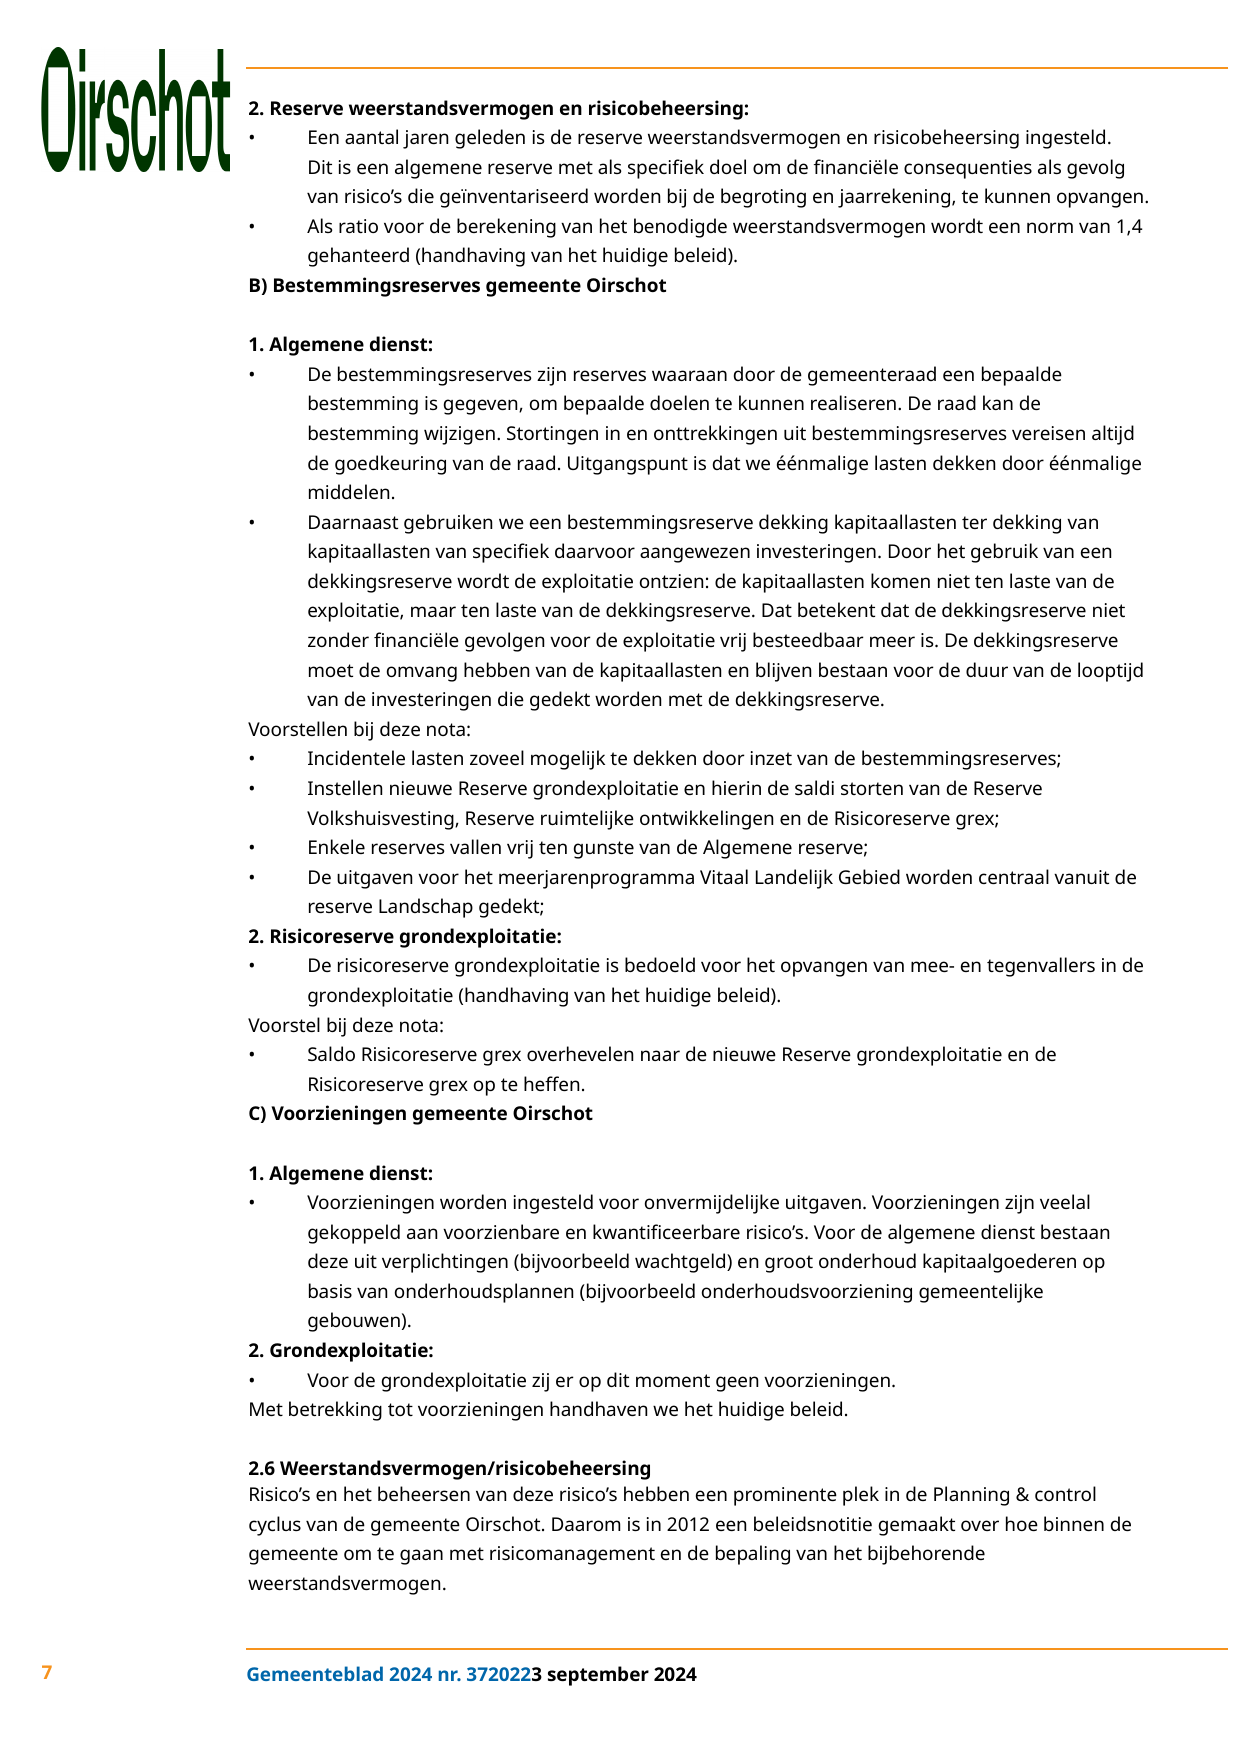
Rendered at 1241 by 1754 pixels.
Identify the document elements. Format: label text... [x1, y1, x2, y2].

list De bestemmingsreserves zijn reserves waaraan door de gemeenteraad een bepaalde bestemming is gegeven, om bepaalde doelen te kunnen realiseren. De raad kan de bestemming wijzigen. Stortingen in en onttrekkingen uit bestemmingsreserves vereisen altijd de goedkeuring van de raad. Uitgangspunt is dat we éénmalige lasten dekken door éénmalige middelen. [248, 361, 1152, 505]
text Voorstellen bij deze nota: [248, 716, 1152, 742]
list Daarnaast gebruiken we een bestemmingsreserve dekking kapitaallasten ter dekking van kapitaallasten van specifiek daarvoor aangewezen investeringen. Door het gebruik van een dekkingsreserve wordt de exploitatie ontzien: de kapitaallasten komen niet ten laste van de exploitatie, maar ten laste van de dekkingsreserve. Dat betekent dat de dekkingsreserve niet zonder financiële gevolgen voor de exploitatie vrij besteedbaar meer is. De dekkingsreserve moet de omvang hebben van de kapitaallasten en blijven bestaan voor de duur van de looptijd van de investeringen die gedekt worden met de dekkingsreserve. [248, 509, 1152, 712]
text Risico’s en het beheersen van deze risico’s hebben een prominente plek in de Planning & control cyclus van de gemeente Oirschot. Daarom is in 2012 een beleidsnotitie gemaakt over hoe binnen de gemeente om te gaan met risicomanagement en de bepaling van het bijbehorende weerstandsvermogen. [248, 1481, 1152, 1596]
text 2. Risicoreserve grondexploitatie: [248, 923, 1152, 949]
text Voorstel bij deze nota: [248, 1012, 1152, 1038]
list Saldo Risicoreserve grex overhevelen naar de nieuwe Reserve grondexploitatie en de Risicoreserve grex op te heffen. [248, 1041, 1152, 1097]
text Met betrekking tot voorzieningen handhaven we het huidige beleid. [248, 1396, 1152, 1422]
list Als ratio voor de berekening van het benodigde weerstandsvermogen wordt een norm van 1,4 gehanteerd (handhaving van het huidige beleid). [248, 213, 1152, 268]
list Een aantal jaren geleden is de reserve weerstandsvermogen en risicobeheersing ingesteld. [248, 124, 1152, 150]
list De risicoreserve grondexploitatie is bedoeld voor het opvangen van mee- en tegenvallers in de grondexploitatie (handhaving van het huidige beleid). [248, 953, 1152, 1008]
text C) Voorzieningen gemeente Oirschot [248, 1101, 1152, 1126]
list Incidentele lasten zoveel mogelijk te dekken door inzet van de bestemmingsreserves; [248, 746, 1152, 771]
list Voorzieningen worden ingesteld voor onvermijdelijke uitgaven. Voorzieningen zijn veelal gekoppeld aan voorzienbare en kwantificeerbare risico’s. Voor de algemene dienst bestaan deze uit verplichtingen (bijvoorbeeld wachtgeld) en groot onderhoud kapitaalgoederen op basis van onderhoudsplannen (bijvoorbeeld onderhoudsvoorziening gemeentelijke gebouwen). [248, 1189, 1152, 1333]
text 1. Algemene dienst: [248, 331, 1152, 357]
list Dit is een algemene reserve met als specifiek doel om de financiële consequenties als gevolg van risico’s die geïnventariseerd worden bij de begroting en jaarrekening, te kunnen opvangen. [248, 154, 1152, 209]
text B) Bestemmingsreserves gemeente Oirschot [248, 272, 1152, 298]
list De uitgaven voor het meerjarenprogramma Vitaal Landelijk Gebied worden centraal vanuit de reserve Landschap gedekt; [248, 864, 1152, 919]
picture [41, 47, 231, 172]
list Enkele reserves vallen vrij ten gunste van de Algemene reserve; [248, 834, 1152, 860]
text 1. Algemene dienst: [248, 1160, 1152, 1186]
text 2. Grondexploitatie: [248, 1337, 1152, 1363]
list Voor de grondexploitatie zij er op dit moment geen voorzieningen. [248, 1367, 1152, 1393]
text 2.6 Weerstandsvermogen/risicobeheersing [248, 1456, 1152, 1481]
text 2. Reserve weerstandsvermogen en risicobeheersing: [248, 95, 1152, 121]
list Instellen nieuwe Reserve grondexploitatie en hierin de saldi storten van de Reserve Volkshuisvesting, Reserve ruimtelijke ontwikkelingen en de Risicoreserve grex; [248, 775, 1152, 831]
